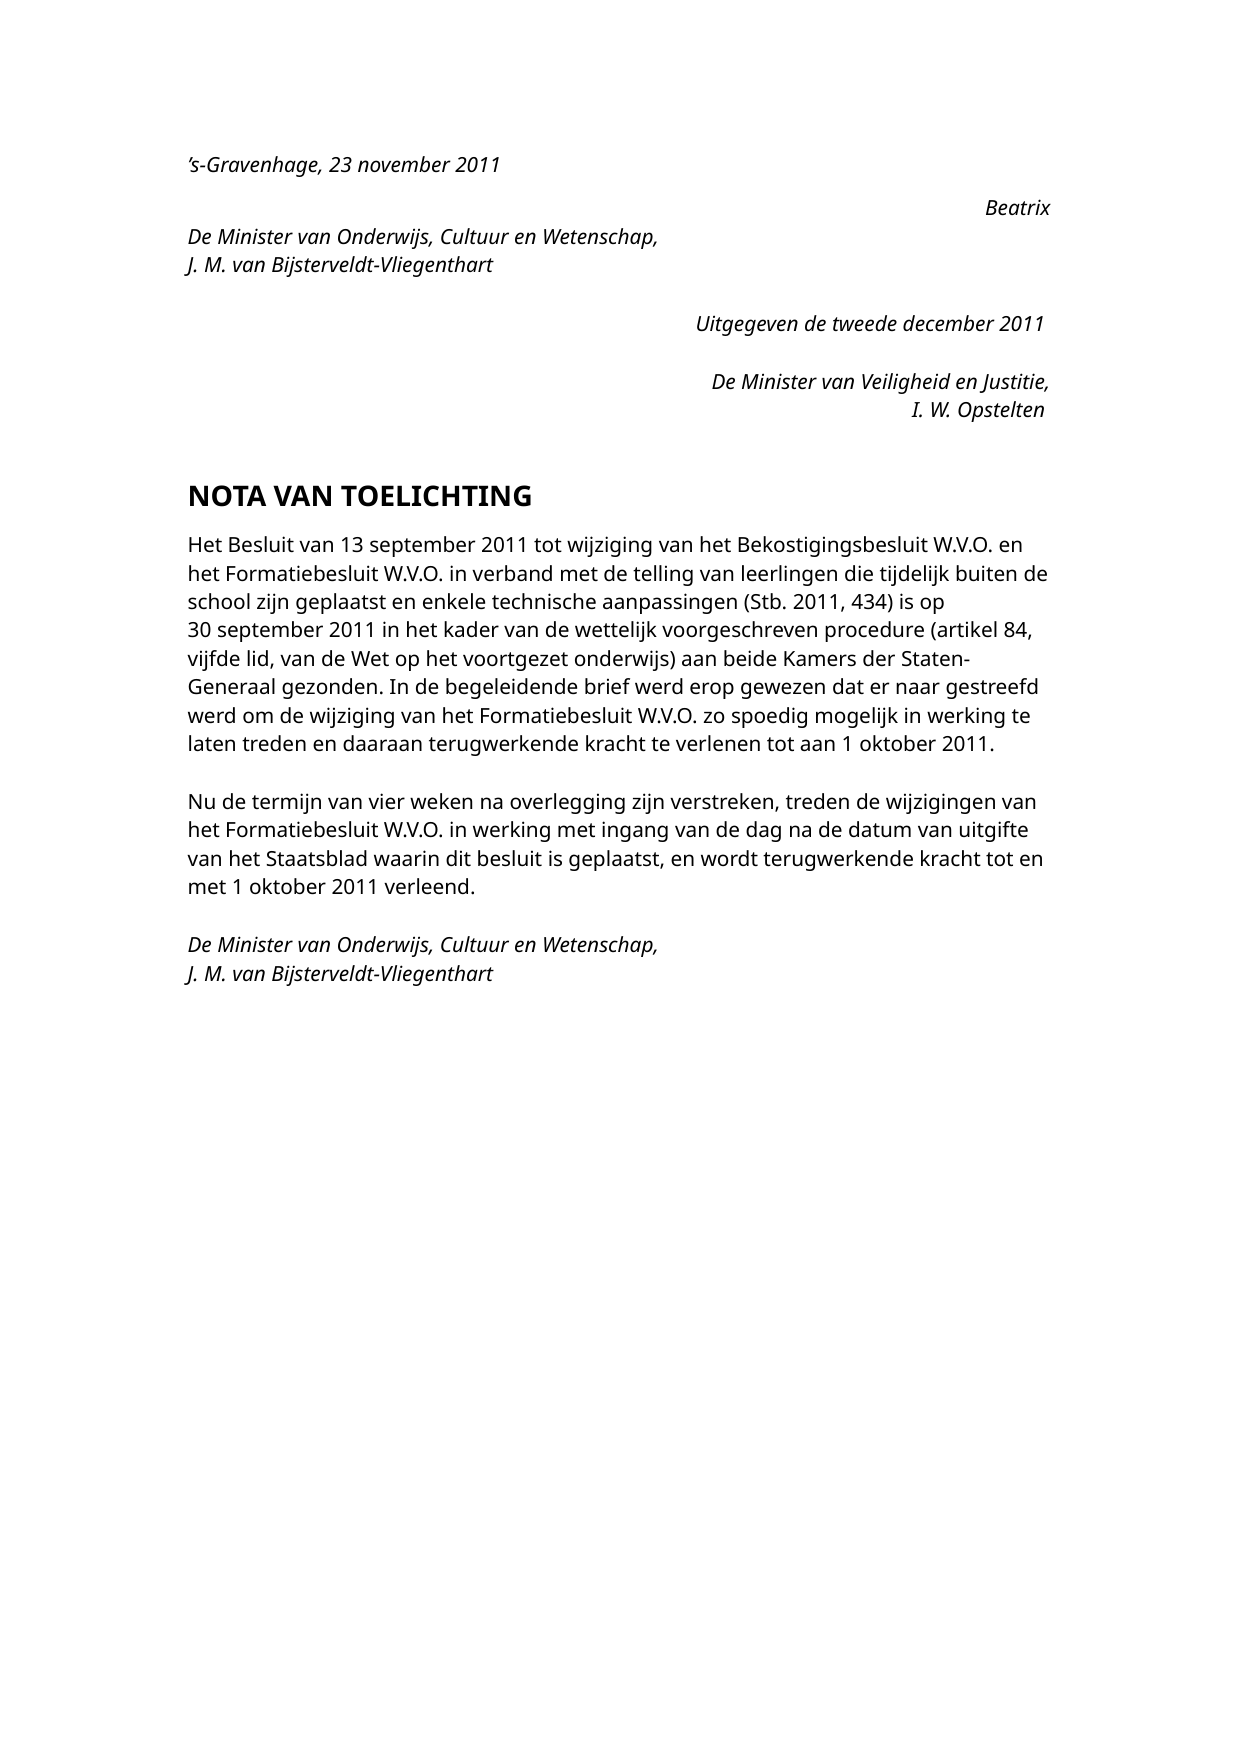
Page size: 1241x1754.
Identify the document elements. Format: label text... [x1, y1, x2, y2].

text Nu de termijn van vier weken na overlegging zijn verstreken, treden de wijzigingen van het Formatiebesluit W.V.O. in werking met ingang van de dag na de datum van uitgifte van het Staatsblad waarin dit besluit is geplaatst, en wordt terugwerkende kracht tot en met 1 oktober 2011 verleend. [187, 787, 1053, 901]
text ’s-Gravenhage, 23 november 2011 [187, 150, 1053, 178]
text J. M. van Bijsterveldt-Vliegenthart [187, 959, 1053, 987]
subtitle NOTA VAN TOELICHTING [187, 477, 1053, 515]
text De Minister van Onderwijs, Cultuur en Wetenschap, [187, 930, 1053, 959]
text J. M. van Bijsterveldt-Vliegenthart [187, 250, 1053, 279]
text De Minister van Veiligheid en Justitie, [187, 367, 1053, 396]
text De Minister van Onderwijs, Cultuur en Wetenschap, [187, 222, 1053, 250]
text Het Besluit van 13 september 2011 tot wijziging van het Bekostigingsbesluit W.V.O. en het Formatiebesluit W.V.O. in verband met de telling van leerlingen die tijdelijk buiten de school zijn geplaatst en enkele technische aanpassingen (Stb. 2011, 434) is op 30 september 2011 in het kader van de wettelijk voorgeschreven procedure (artikel 84, vijfde lid, van de Wet op het voortgezet onderwijs) aan beide Kamers der Staten-Generaal gezonden. In de begeleidende brief werd erop gewezen dat er naar gestreefd werd om de wijziging van het Formatiebesluit W.V.O. zo spoedig mogelijk in werking te laten treden en daaraan terugwerkende kracht te verlenen tot aan 1 oktober 2011. [187, 530, 1053, 758]
text I. W. Opstelten [187, 396, 1053, 424]
text Beatrix [187, 193, 1053, 222]
text Uitgegeven de tweede december 2011 [187, 309, 1053, 337]
